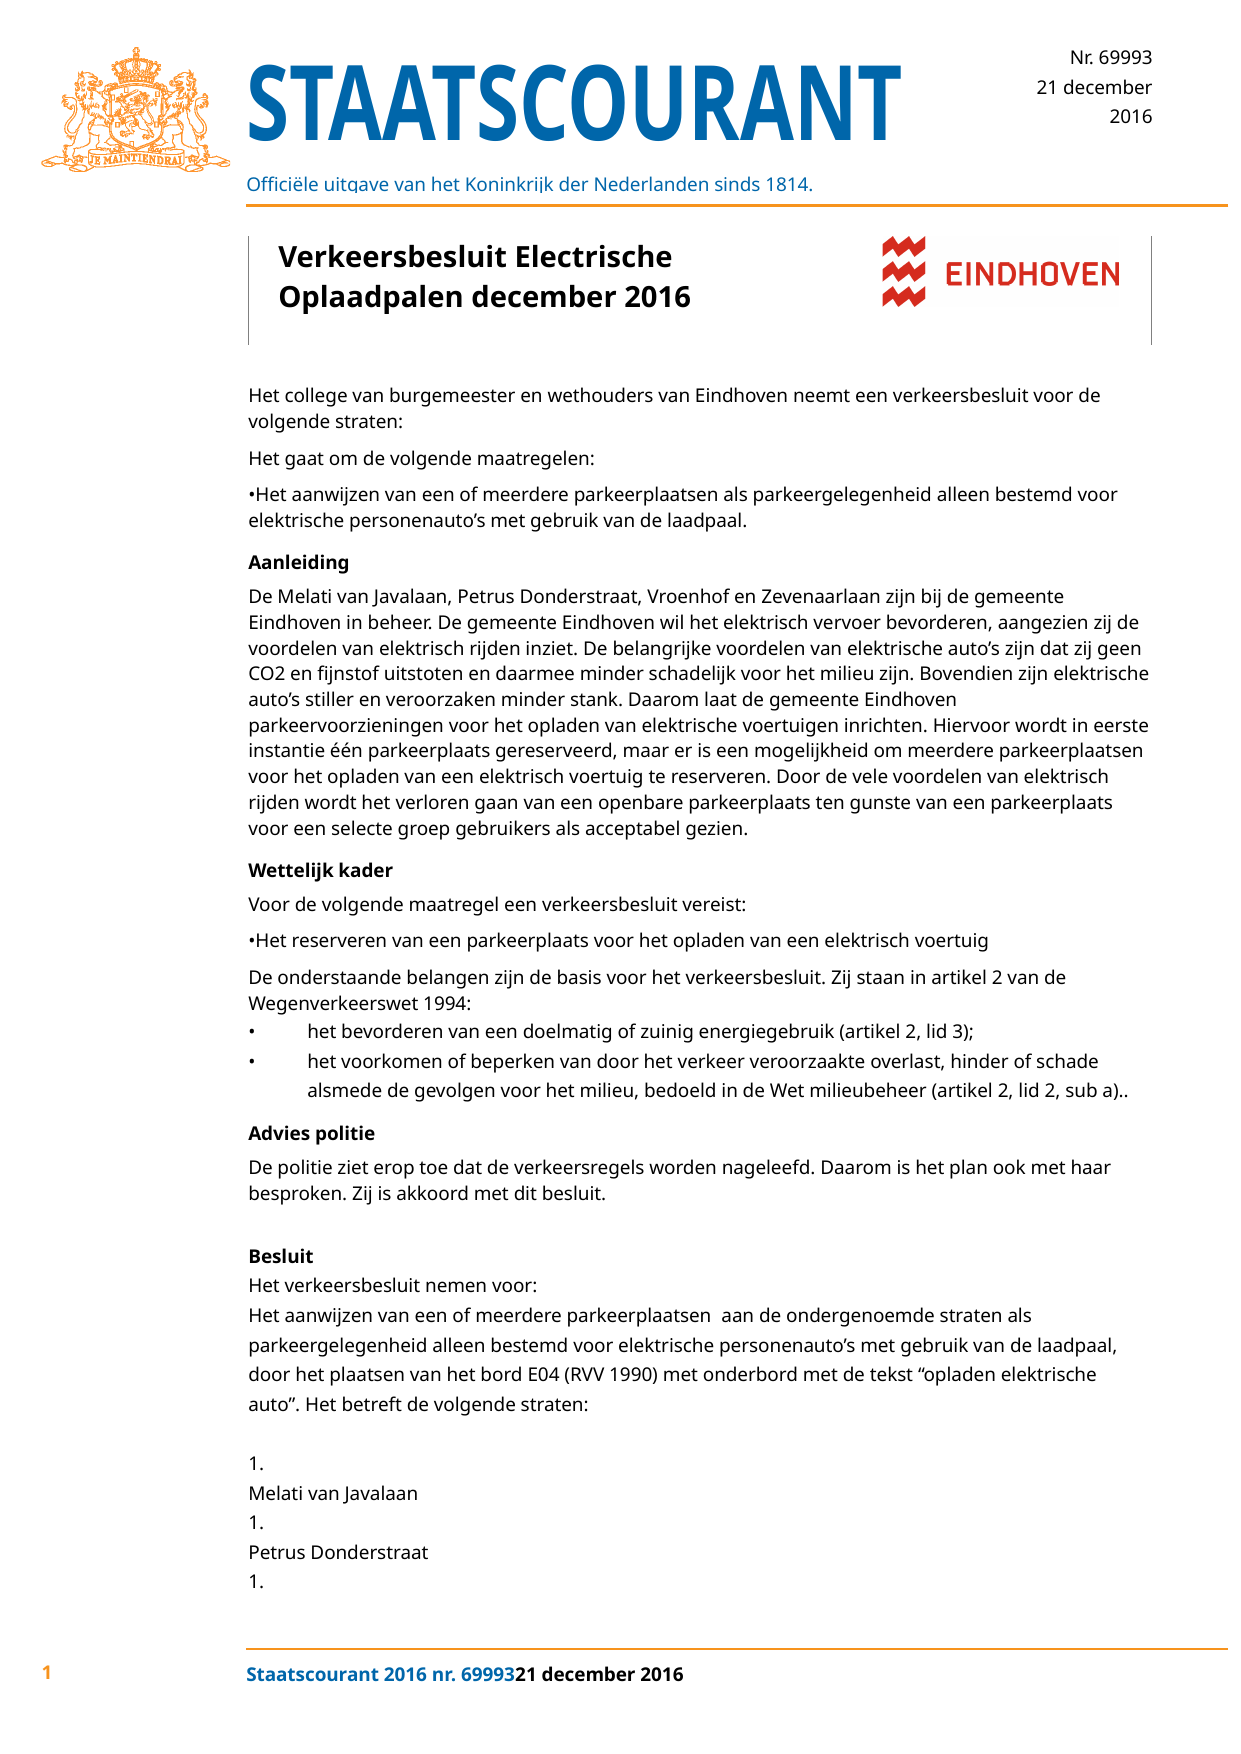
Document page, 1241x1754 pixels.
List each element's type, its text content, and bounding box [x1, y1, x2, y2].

text De politie ziet erop toe dat de verkeersregels worden nageleefd. Daarom is het plan ook met haar besproken. Zij is akkoord met dit besluit. [248, 1154, 1152, 1206]
text Voor de volgende maatregel een verkeersbesluit vereist: [248, 891, 1152, 917]
text Petrus Donderstraat [248, 1539, 1152, 1564]
text De Melati van Javalaan, Petrus Donderstraat, Vroenhof en Zevenaarlaan zijn bij de gemeente Eindhoven in beheer. De gemeente Eindhoven wil het elektrisch vervoer bevorderen, aangezien zij de voordelen van elektrisch rijden inziet. De belangrijke voordelen van elektrische auto’s zijn dat zij geen CO2 en fijnstof uitstoten en daarmee minder schadelijk voor het milieu zijn. Bovendien zijn elektrische auto’s stiller en veroorzaken minder stank. Daarom laat de gemeente Eindhoven parkeervoorzieningen voor het opladen van elektrische voertuigen inrichten. Hiervoor wordt in eerste instantie één parkeerplaats gereserveerd, maar er is een mogelijkheid om meerdere parkeerplaatsen voor het opladen van een elektrisch voertuig te reserveren. Door de vele voordelen van elektrisch rijden wordt het verloren gaan van een openbare parkeerplaats ten gunste van een parkeerplaats voor een selecte groep gebruikers als acceptabel gezien. [248, 583, 1152, 841]
text Het college van burgemeester en wethouders van Eindhoven neemt een verkeersbesluit voor de volgende straten: [248, 383, 1152, 434]
list het bevorderen van een doelmatig of zuinig energiegebruik (artikel 2, lid 3); [248, 1018, 1152, 1044]
text Besluit [248, 1243, 1152, 1269]
text •Het reserveren van een parkeerplaats voor het opladen van een elektrisch voertuig [248, 927, 1152, 953]
text Advies politie [248, 1121, 1152, 1146]
list het voorkomen of beperken van door het verkeer veroorzaakte overlast, hinder of schade alsmede de gevolgen voor het milieu, bedoeld in de Wet milieubeheer (artikel 2, lid 2, sub a).. [248, 1048, 1152, 1103]
picture [41, 47, 231, 172]
text •Het aanwijzen van een of meerdere parkeerplaatsen als parkeergelegenheid alleen bestemd voor elektrische personenauto’s met gebruik van de laadpaal. [248, 482, 1152, 533]
text Het verkeersbesluit nemen voor: [248, 1273, 1152, 1298]
picture [882, 236, 1119, 307]
table_header Verkeersbesluit Electrische Oplaadpalen december 2016 [249, 236, 850, 345]
text Wettelijk kader [248, 857, 1152, 882]
table_header [850, 236, 1151, 345]
text Melati van Javalaan [248, 1480, 1152, 1505]
text De onderstaande belangen zijn de basis voor het verkeersbesluit. Zij staan in artikel 2 van de Wegenverkeerswet 1994: [248, 964, 1152, 1016]
text Aanleiding [248, 549, 1152, 575]
text Het gaat om de volgende maatregelen: [248, 445, 1152, 471]
text Het aanwijzen van een of meerdere parkeerplaatsen aan de ondergenoemde straten als parkeergelegenheid alleen bestemd voor elektrische personenauto’s met gebruik van de laadpaal, door het plaatsen van het bord E04 (RVV 1990) met onderbord met de tekst “opladen elektrische auto”. Het betreft de volgende straten: [248, 1302, 1152, 1417]
